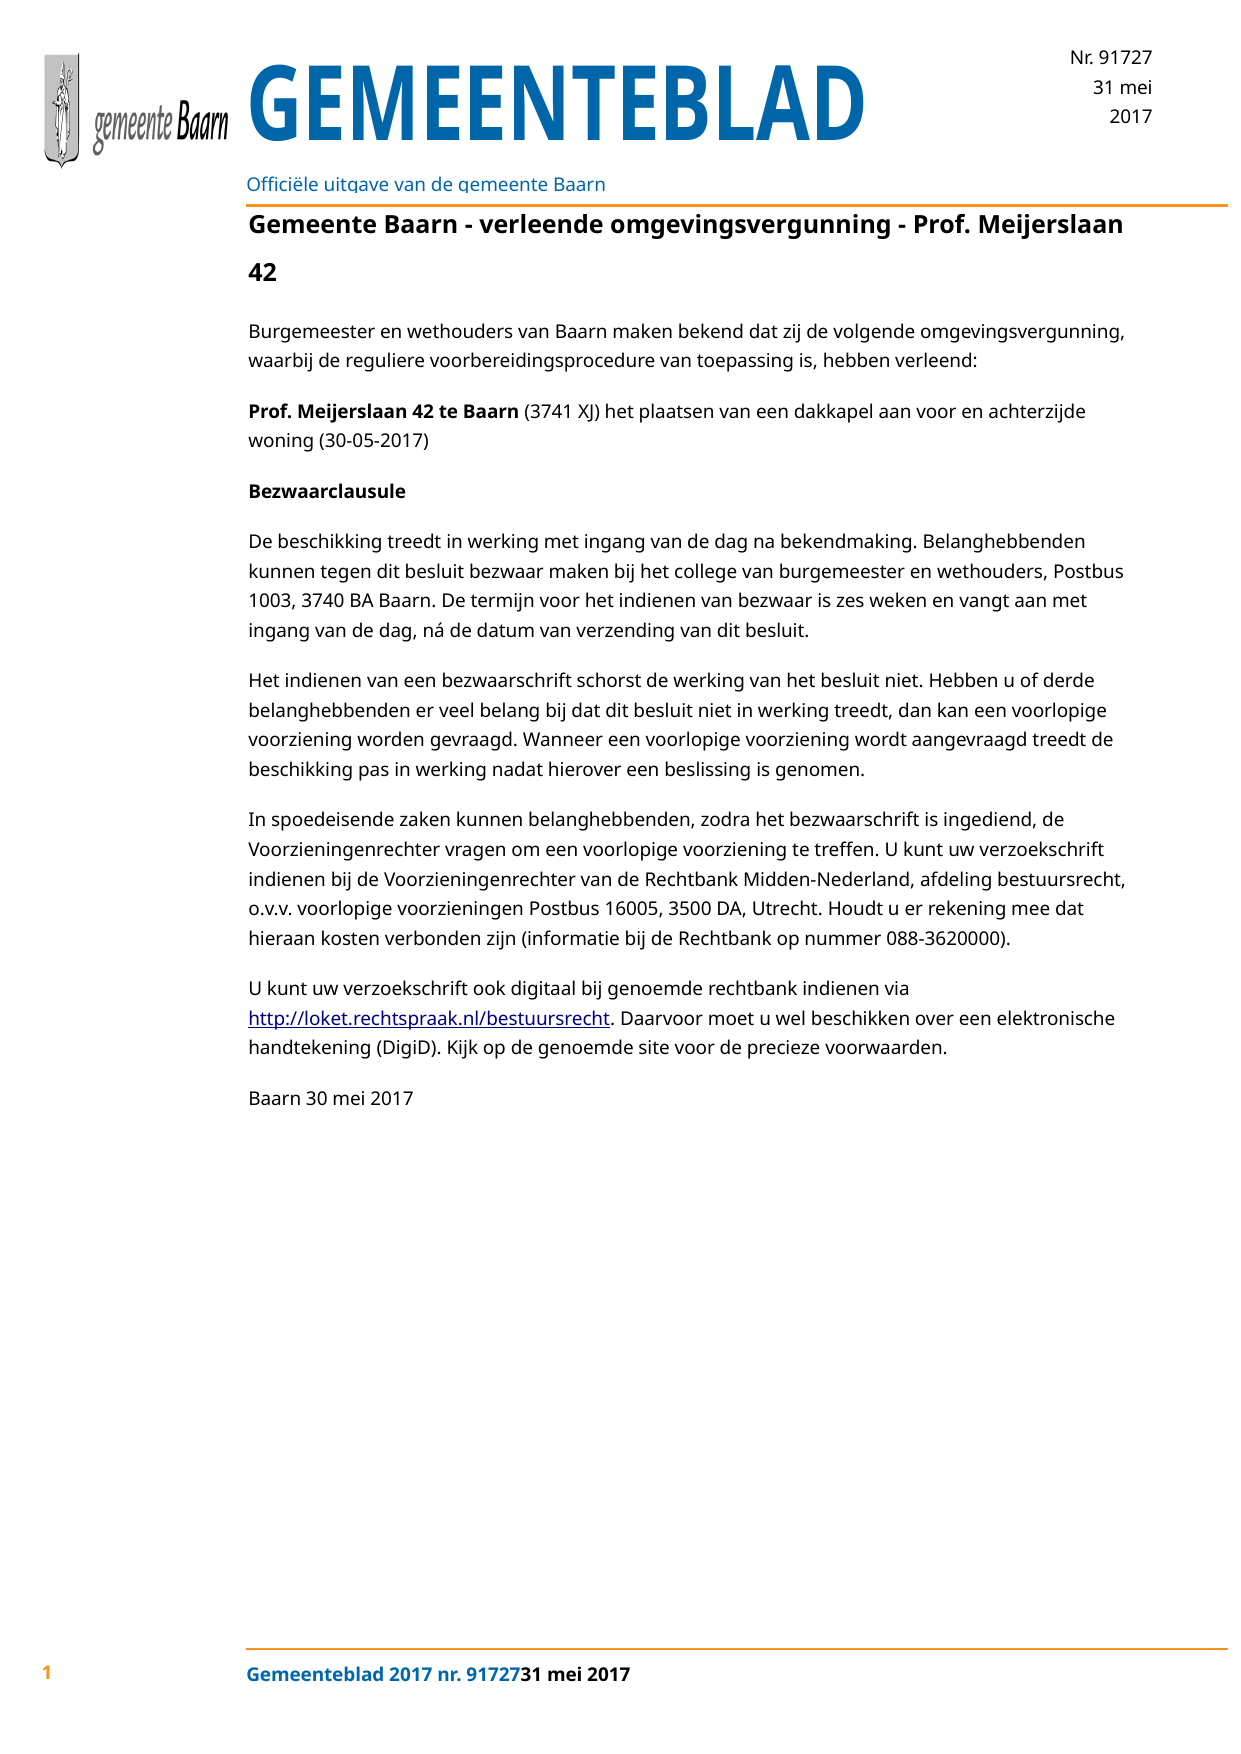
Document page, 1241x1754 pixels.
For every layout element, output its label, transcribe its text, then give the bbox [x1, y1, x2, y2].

text Baarn 30 mei 2017 [248, 1085, 1152, 1111]
text In spoedeisende zaken kunnen belanghebbenden, zodra het bezwaarschrift is ingediend, de Voorzieningenrechter vragen om een voorlopige voorziening te treffen. U kunt uw verzoekschrift indienen bij de Voorzieningenrechter van de Rechtbank Midden-Nederland, afdeling bestuursrecht, o.v.v. voorlopige voorzieningen Postbus 16005, 3500 DA, Utrecht. Houdt u er rekening mee dat hieraan kosten verbonden zijn (informatie bij de Rechtbank op nummer 088-3620000). [248, 807, 1152, 951]
picture [41, 47, 231, 172]
text Burgemeester en wethouders van Baarn maken bekend dat zij de volgende omgevingsvergunning, waarbij de reguliere voorbereidingsprocedure van toepassing is, hebben verleend: [248, 318, 1152, 373]
text Gemeente Baarn - verleende omgevingsvergunning - Prof. Meijerslaan 42 [248, 207, 1152, 288]
text Bezwaarclausule [248, 478, 1152, 504]
text U kunt uw verzoekschrift ook digitaal bij genoemde rechtbank indienen via http://loket.rechtspraak.nl/bestuursrecht. Daarvoor moet u wel beschikken over een elektronische handtekening (DigiD). Kijk op de genoemde site voor de precieze voorwaarden. [248, 975, 1152, 1060]
text Het indienen van een bezwaarschrift schorst de werking van het besluit niet. Hebben u of derde belanghebbenden er veel belang bij dat dit besluit niet in werking treedt, dan kan een voorlopige voorziening worden gevraagd. Wanneer een voorlopige voorziening wordt aangevraagd treedt de beschikking pas in werking nadat hierover een beslissing is genomen. [248, 667, 1152, 782]
text Prof. Meijerslaan 42 te Baarn (3741 XJ) het plaatsen van een dakkapel aan voor en achterzijde woning (30-05-2017) [248, 398, 1152, 453]
text De beschikking treedt in werking met ingang van de dag na bekendmaking. Belanghebbenden kunnen tegen dit besluit bezwaar maken bij het college van burgemeester en wethouders, Postbus 1003, 3740 BA Baarn. De termijn voor het indienen van bezwaar is zes weken en vangt aan met ingang van de dag, ná de datum van verzending van dit besluit. [248, 528, 1152, 643]
